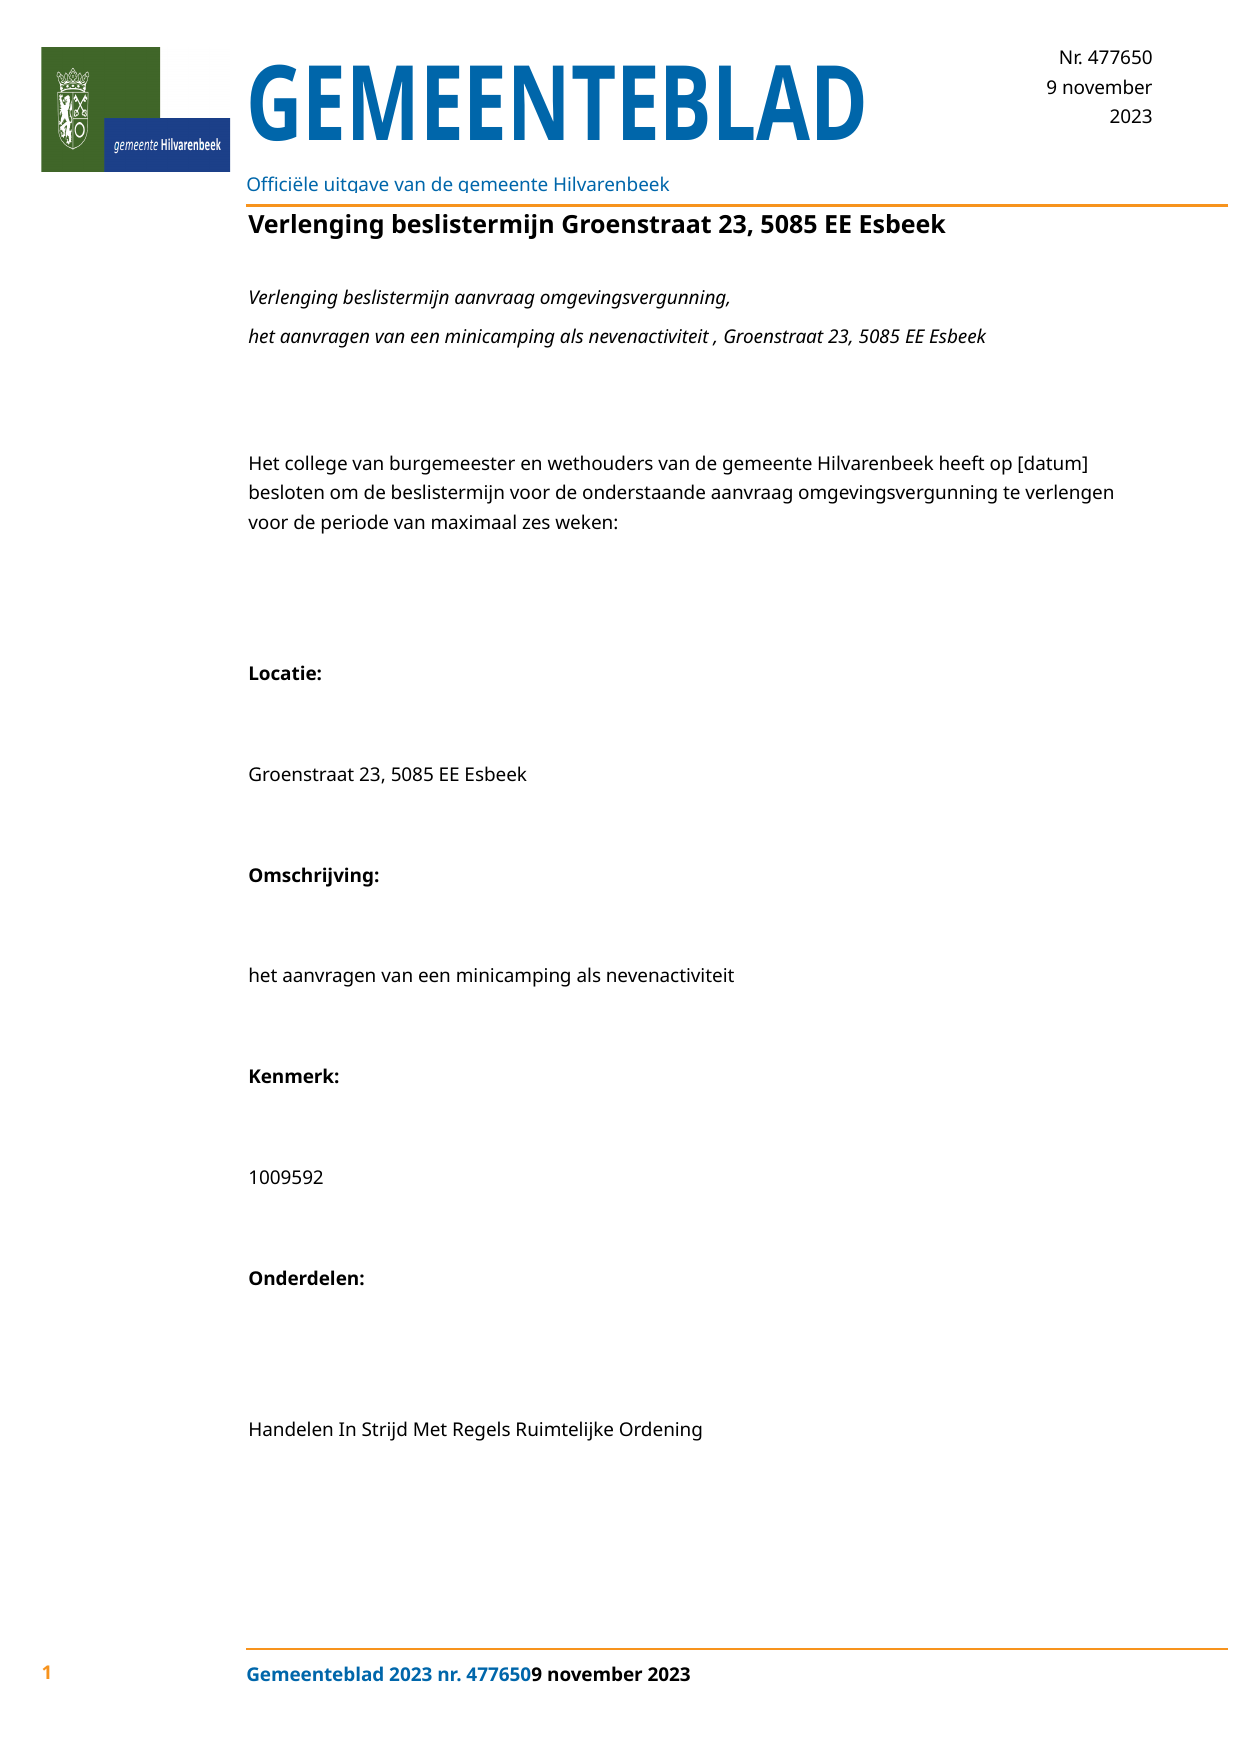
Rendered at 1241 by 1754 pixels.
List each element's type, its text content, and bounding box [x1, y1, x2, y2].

text Groenstraat 23, 5085 EE Esbeek [248, 761, 1152, 787]
text Omschrijving: [248, 862, 1152, 887]
picture [41, 47, 231, 172]
text 1009592 [248, 1164, 1152, 1190]
text Onderdelen: [248, 1265, 1152, 1291]
text Handelen In Strijd Met Regels Ruimtelijke Ordening [248, 1416, 1152, 1442]
text Verlenging beslistermijn aanvraag omgevingsvergunning, [248, 284, 1152, 309]
text Kenmerk: [248, 1063, 1152, 1089]
text het aanvragen van een minicamping als nevenactiviteit , Groenstraat 23, 5085 EE Esbeek [248, 323, 1152, 349]
text Locatie: [248, 660, 1152, 686]
text Verlenging beslistermijn Groenstraat 23, 5085 EE Esbeek [248, 207, 1152, 241]
text het aanvragen van een minicamping als nevenactiviteit [248, 963, 1152, 988]
text Het college van burgemeester en wethouders van de gemeente Hilvarenbeek heeft op [datum] besloten om de beslistermijn voor de onderstaande aanvraag omgevingsvergunning te verlengen voor de periode van maximaal zes weken: [248, 450, 1152, 534]
